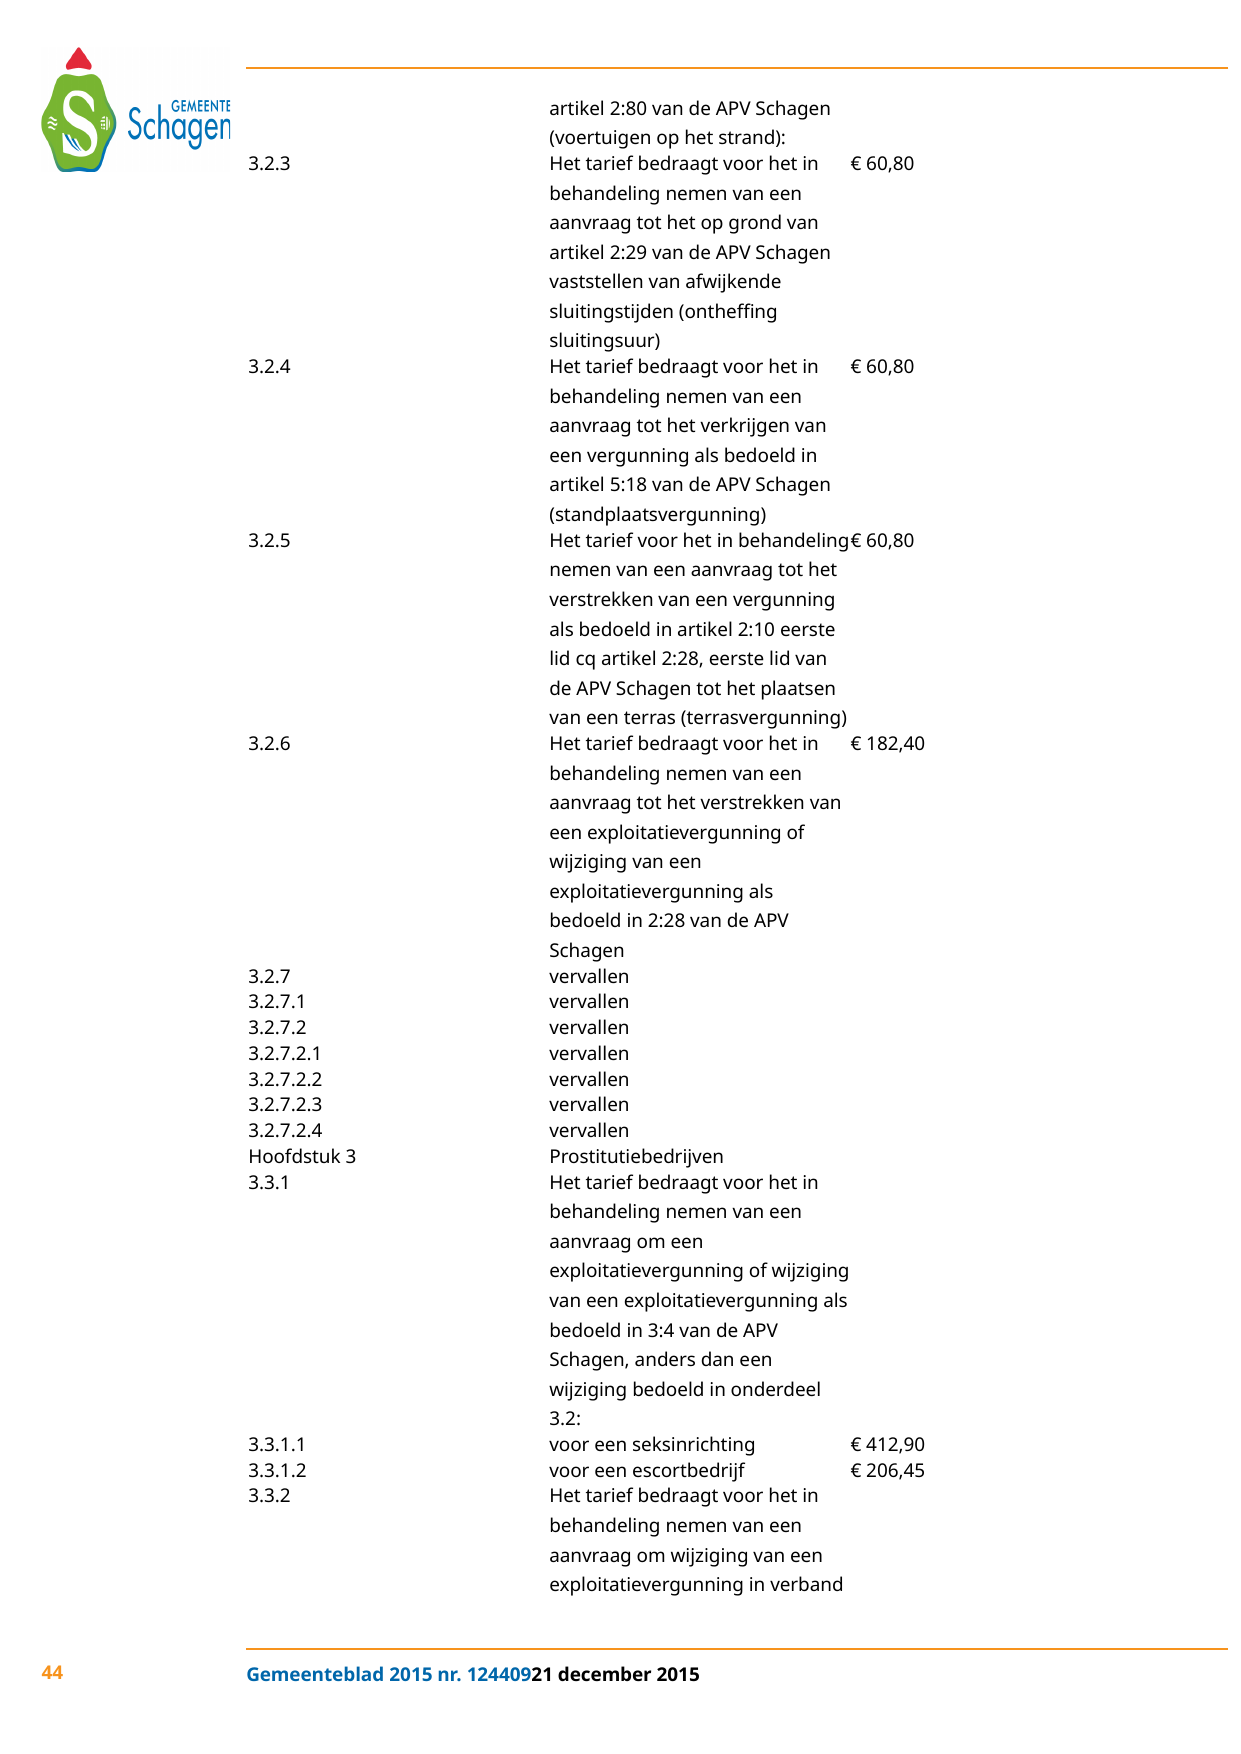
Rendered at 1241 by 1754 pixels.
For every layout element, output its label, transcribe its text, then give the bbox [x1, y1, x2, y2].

table_cell [850, 1040, 1152, 1066]
table_cell vervallen [549, 1092, 850, 1117]
table_cell 3.2.4 [248, 353, 549, 527]
table_cell € 60,80 [850, 527, 1152, 730]
table_cell € 412,90 [850, 1431, 1152, 1457]
table_cell artikel 2:80 van de APV Schagen (voertuigen op het strand): [549, 95, 850, 150]
table_cell [850, 989, 1152, 1014]
table_cell 3.2.7 [248, 963, 549, 989]
table_cell Het tarief bedraagt voor het in behandeling nemen van een aanvraag om een exploitatievergunning of wijziging van een exploitatievergunning als bedoeld in 3:4 van de APV Schagen, anders dan een wijziging bedoeld in onderdeel 3.2: [549, 1169, 850, 1431]
table_cell Het tarief bedraagt voor het in behandeling nemen van een aanvraag tot het op grond van artikel 2:29 van de APV Schagen vaststellen van afwijkende sluitingstijden (ontheffing sluitingsuur) [549, 150, 850, 353]
table_cell voor een escortbedrijf [549, 1457, 850, 1483]
table_cell 3.2.5 [248, 527, 549, 730]
table_cell 3.2.7.2 [248, 1015, 549, 1040]
table_cell [850, 1143, 1152, 1169]
table_cell [850, 1092, 1152, 1117]
table_cell 3.3.1.2 [248, 1457, 549, 1483]
table_cell [248, 95, 549, 150]
table_cell vervallen [549, 1118, 850, 1143]
table_cell vervallen [549, 1066, 850, 1092]
table_cell 3.3.1.1 [248, 1431, 549, 1457]
table_cell 3.2.7.2.4 [248, 1118, 549, 1143]
table_cell [850, 963, 1152, 989]
table_cell [850, 1169, 1152, 1431]
table_cell 3.2.7.2.1 [248, 1040, 549, 1066]
table_cell Het tarief bedraagt voor het in behandeling nemen van een aanvraag tot het verstrekken van een exploitatievergunning of wijziging van een exploitatievergunning als bedoeld in 2:28 van de APV Schagen [549, 730, 850, 963]
table_cell 3.2.7.2.2 [248, 1066, 549, 1092]
table_cell 3.2.7.2.3 [248, 1092, 549, 1117]
table_cell 3.2.3 [248, 150, 549, 353]
table_cell 3.2.7.1 [248, 989, 549, 1014]
table_cell [850, 1015, 1152, 1040]
table_cell 3.3.2 [248, 1483, 549, 1597]
table_cell voor een seksinrichting [549, 1431, 850, 1457]
table_cell vervallen [549, 963, 850, 989]
table_cell € 206,45 [850, 1457, 1152, 1483]
table_cell Het tarief bedraagt voor het in behandeling nemen van een aanvraag om wijziging van een exploitatievergunning in verband [549, 1483, 850, 1597]
table_cell [850, 95, 1152, 150]
table_cell Hoofdstuk 3 [248, 1143, 549, 1169]
table_cell vervallen [549, 1015, 850, 1040]
picture [41, 47, 231, 172]
table_cell [850, 1483, 1152, 1597]
table_cell Prostitutiebedrijven [549, 1143, 850, 1169]
table_cell € 182,40 [850, 730, 1152, 963]
table_cell 3.2.6 [248, 730, 549, 963]
table_cell € 60,80 [850, 150, 1152, 353]
table_cell Het tarief bedraagt voor het in behandeling nemen van een aanvraag tot het verkrijgen van een vergunning als bedoeld in artikel 5:18 van de APV Schagen (standplaatsvergunning) [549, 353, 850, 527]
table_cell [850, 1118, 1152, 1143]
table_cell Het tarief voor het in behandeling nemen van een aanvraag tot het verstrekken van een vergunning als bedoeld in artikel 2:10 eerste lid cq artikel 2:28, eerste lid van de APV Schagen tot het plaatsen van een terras (terrasvergunning) [549, 527, 850, 730]
table_cell [850, 1066, 1152, 1092]
table_cell € 60,80 [850, 353, 1152, 527]
table_cell vervallen [549, 1040, 850, 1066]
table_cell vervallen [549, 989, 850, 1014]
table_cell 3.3.1 [248, 1169, 549, 1431]
